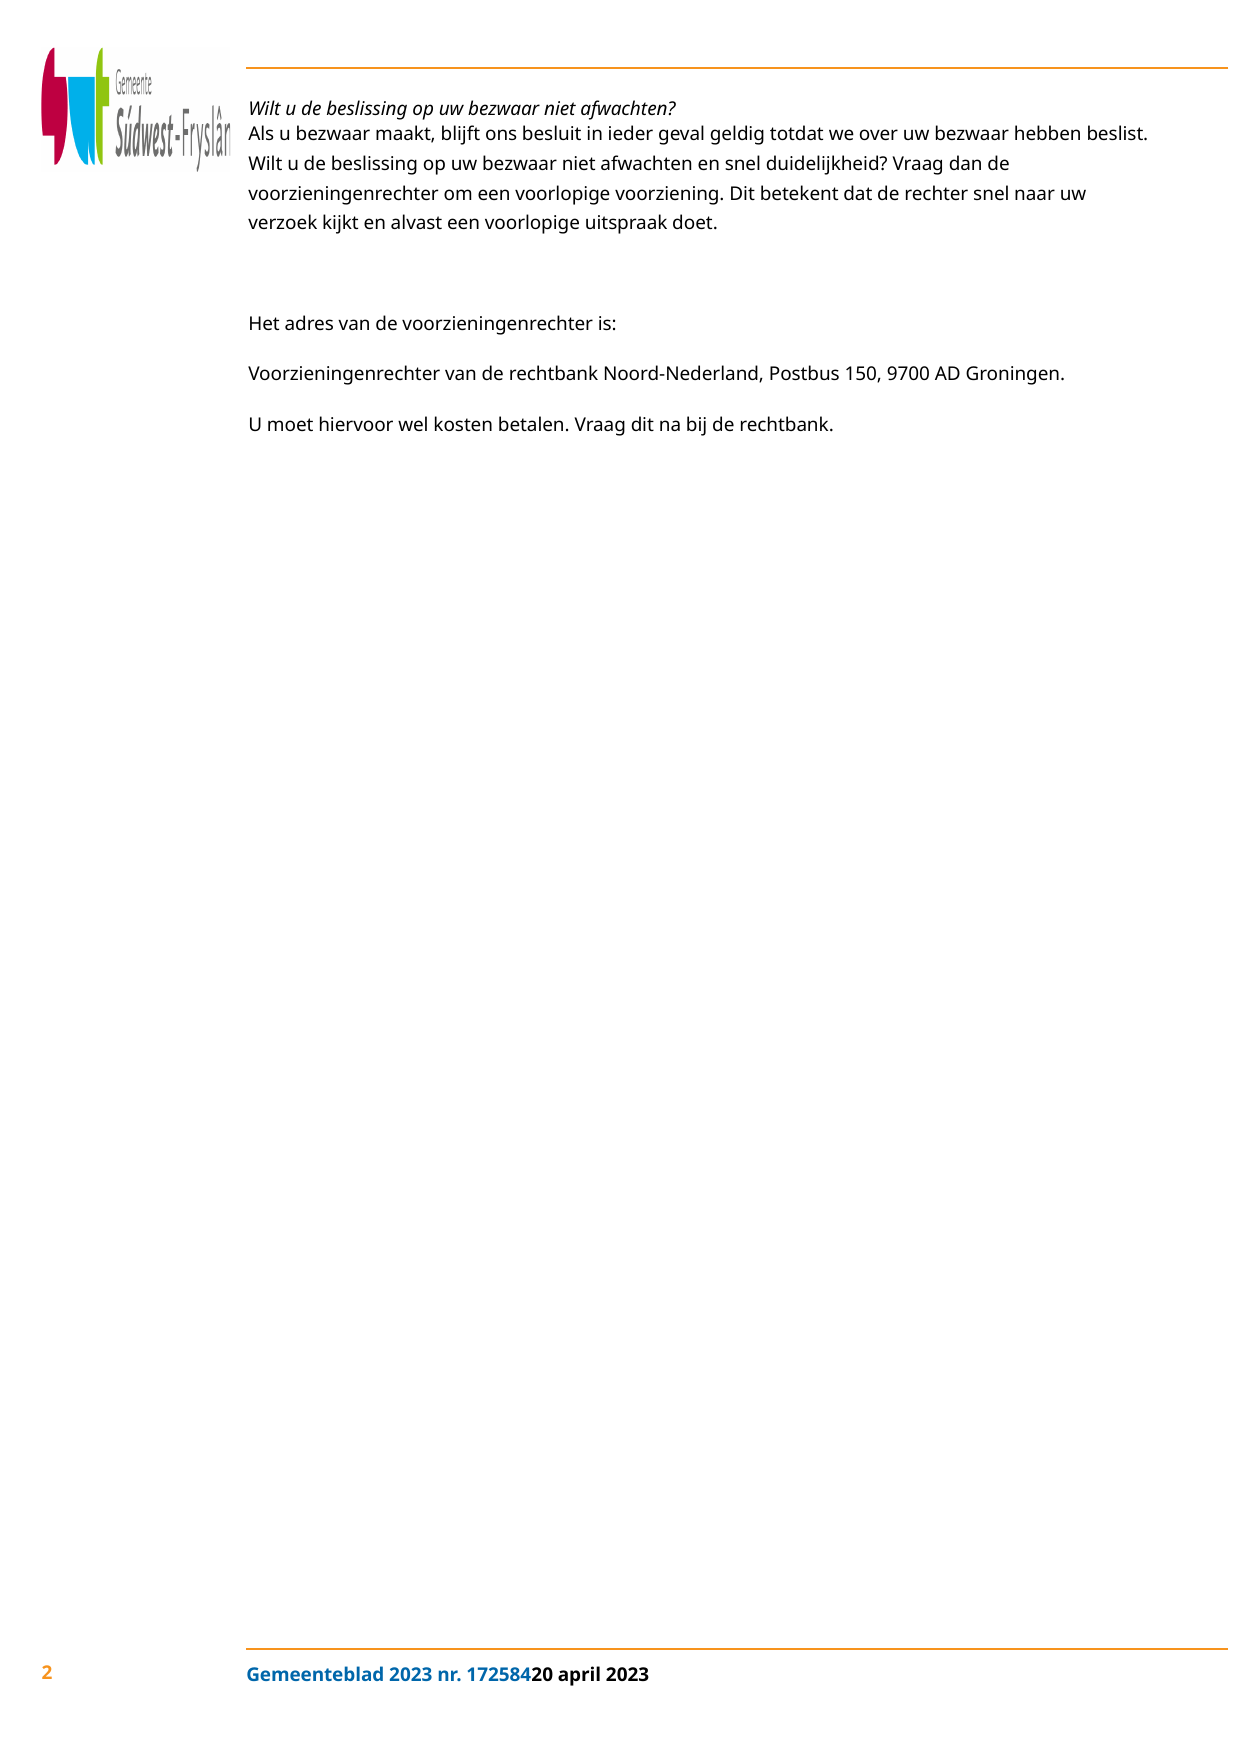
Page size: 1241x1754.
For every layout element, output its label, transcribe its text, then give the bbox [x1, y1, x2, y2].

text U moet hiervoor wel kosten betalen. Vraag dit na bij de rechtbank. [248, 411, 1152, 437]
picture [41, 47, 231, 172]
text Als u bezwaar maakt, blijft ons besluit in ieder geval geldig totdat we over uw bezwaar hebben beslist. Wilt u de beslissing op uw bezwaar niet afwachten en snel duidelijkheid? Vraag dan de voorzieningenrechter om een voorlopige voorziening. Dit betekent dat de rechter snel naar uw verzoek kijkt en alvast een voorlopige uitspraak doet. [248, 121, 1152, 235]
text Het adres van de voorzieningenrechter is: [248, 310, 1152, 336]
text Wilt u de beslissing op uw bezwaar niet afwachten? [248, 95, 1152, 121]
text Voorzieningenrechter van de rechtbank Noord-Nederland, Postbus 150, 9700 AD Groningen. [248, 361, 1152, 386]
